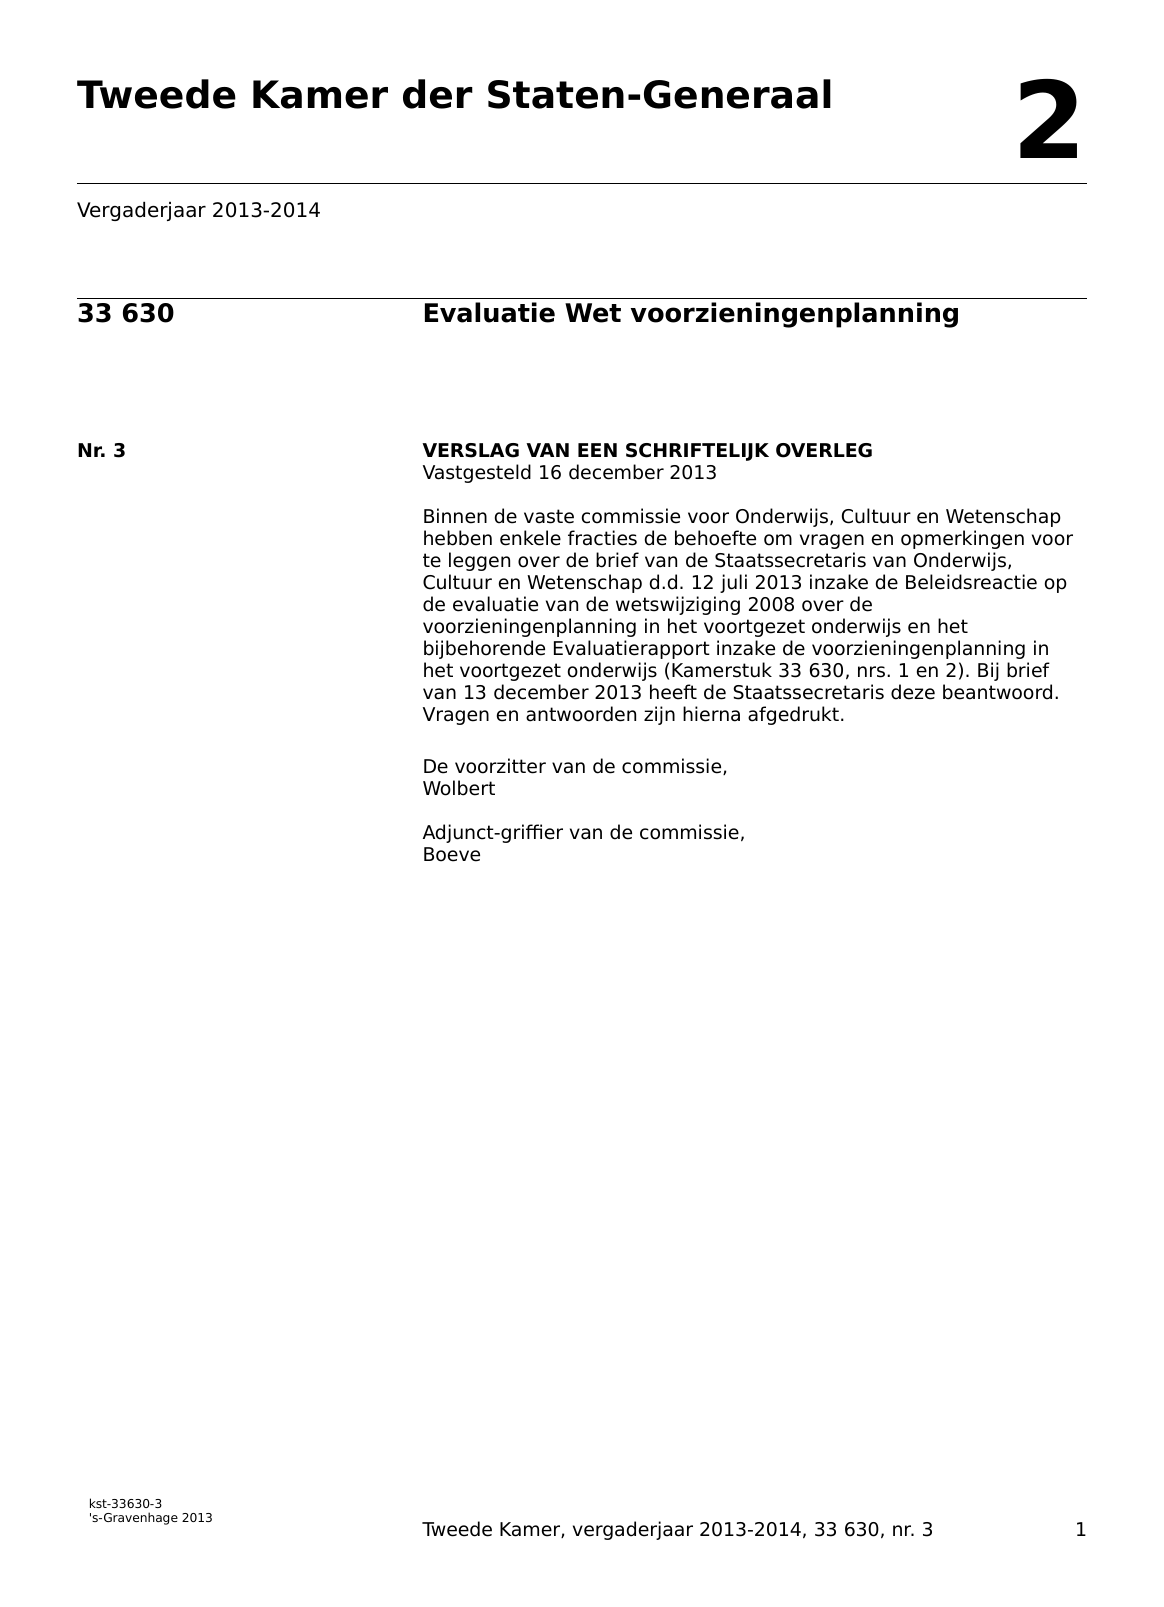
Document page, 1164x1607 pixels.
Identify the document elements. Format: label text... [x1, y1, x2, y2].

table_header 2 [886, 59, 1087, 183]
text 's-Gravenhage 2013 [88, 1511, 323, 1525]
table_cell Vergaderjaar 2013-2014 [77, 184, 1087, 298]
text kst-33630-3 [88, 1497, 323, 1511]
text Binnen de vaste commissie voor Onderwijs, Cultuur en Wetenschap hebben enkele fracties de behoefte om vragen en opmerkingen voor te leggen over de brief van de Staatssecretaris van Onderwijs, Cultuur en Wetenschap d.d. 12 juli 2013 inzake de Beleidsreactie op de evaluatie van de wetswijziging 2008 over de voorzieningenplanning in het voortgezet onderwijs en het bijbehorende Evaluatierapport inzake de voorzieningenplanning in het voortgezet onderwijs (Kamerstuk 33 630, nrs. 1 en 2). Bij brief van 13 december 2013 heeft de Staatssecretaris deze beantwoord. Vragen en antwoorden zijn hierna afgedrukt. [422, 506, 1087, 726]
subtitle 33 630 Evaluatie Wet voorzieningenplanning [77, 299, 1087, 329]
text Adjunct-griffier van de commissie, Boeve [422, 822, 1087, 866]
text Vastgesteld 16 december 2013 [422, 462, 1087, 484]
text De voorzitter van de commissie, Wolbert [422, 756, 1087, 799]
subtitle Nr. 3 VERSLAG VAN EEN SCHRIFTELIJK OVERLEG [77, 440, 1087, 462]
table_header Tweede Kamer der Staten-Generaal [77, 59, 886, 183]
